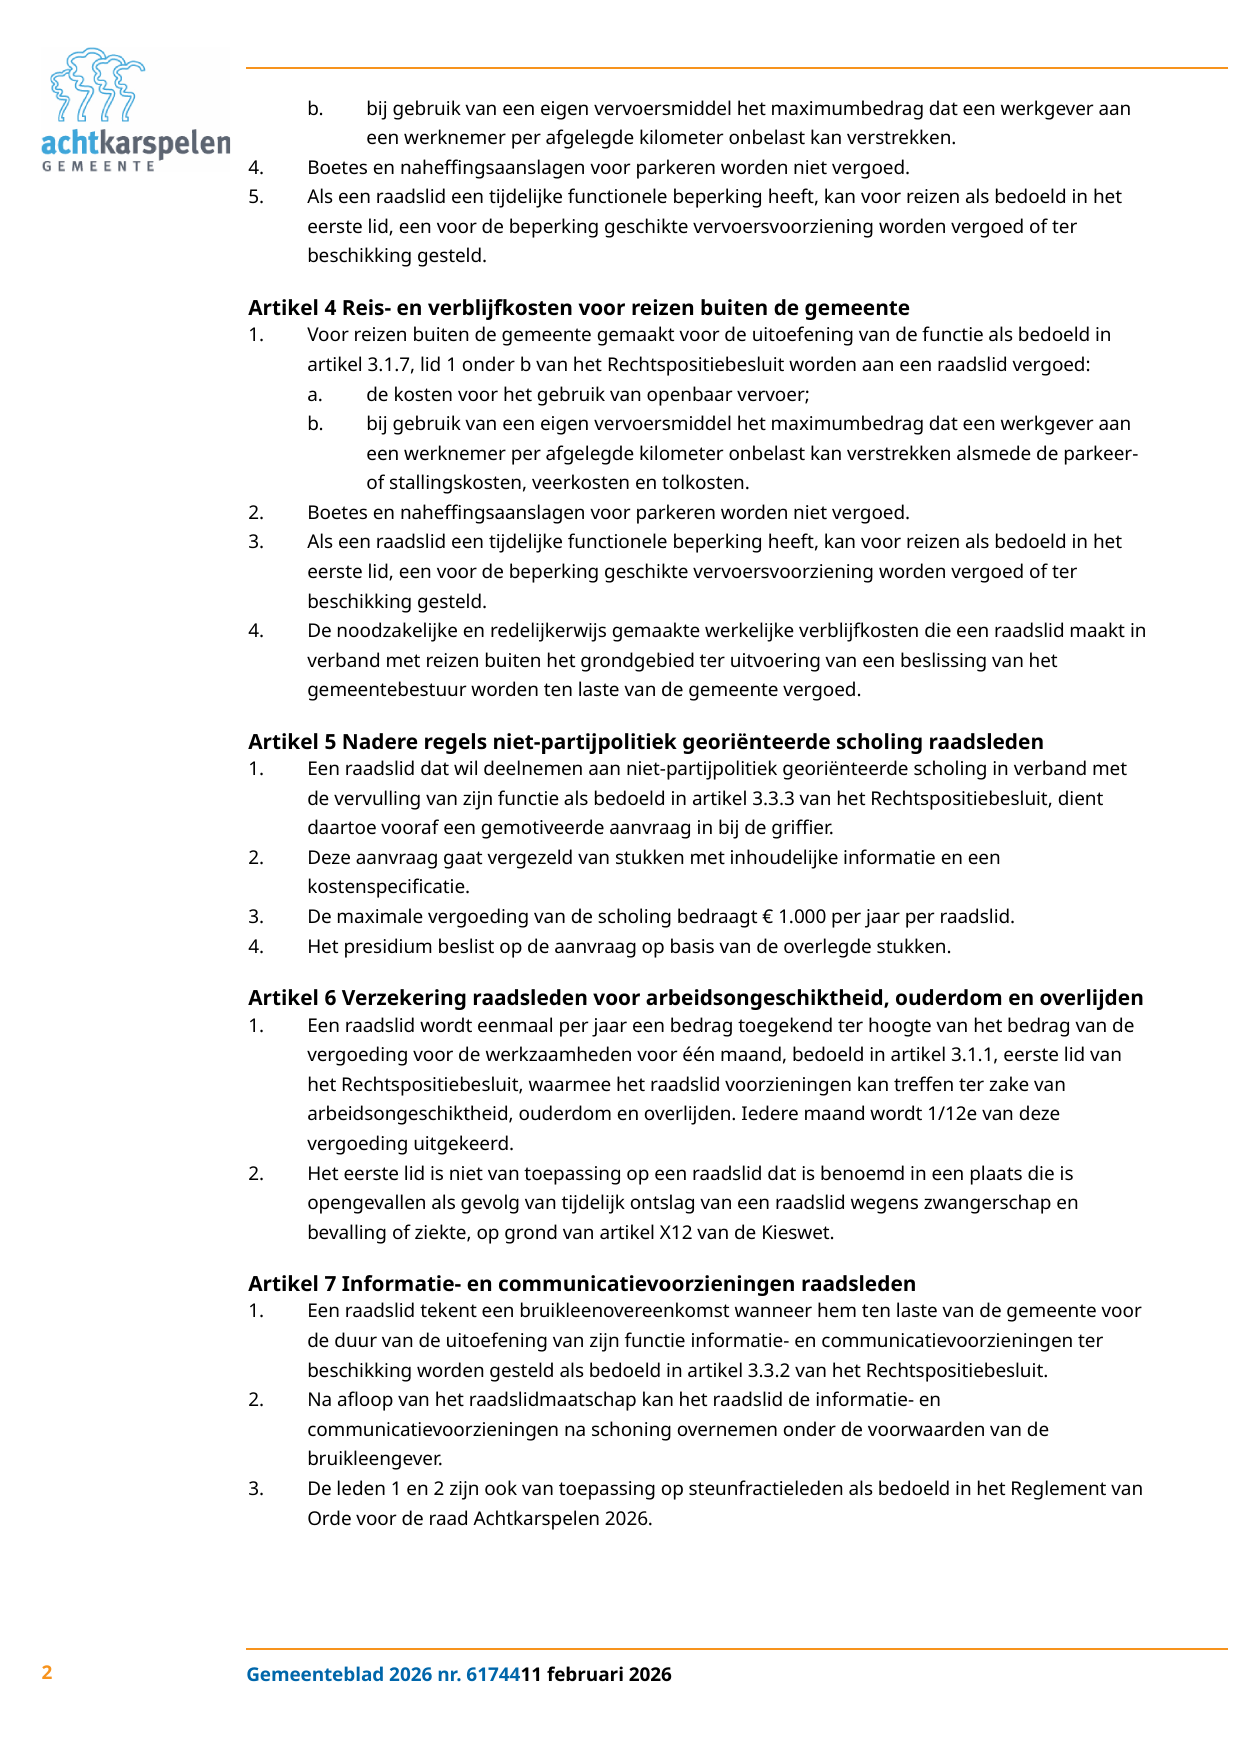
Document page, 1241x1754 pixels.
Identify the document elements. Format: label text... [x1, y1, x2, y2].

list Als een raadslid een tijdelijke functionele beperking heeft, kan voor reizen als bedoeld in het eerste lid, een voor de beperking geschikte vervoersvoorziening worden vergoed of ter beschikking gesteld. [248, 529, 1152, 613]
list Boetes en naheffingsaanslagen voor parkeren worden niet vergoed. [248, 154, 1152, 180]
list Het presidium beslist op de aanvraag op basis van de overlegde stukken. [248, 933, 1152, 959]
text Artikel 5 Nadere regels niet-partijpolitiek georiënteerde scholing raadsleden [248, 727, 1152, 755]
list Deze aanvraag gaat vergezeld van stukken met inhoudelijke informatie en een kostenspecificatie. [248, 844, 1152, 899]
list Een raadslid dat wil deelnemen aan niet-partijpolitiek georiënteerde scholing in verband met de vervulling van zijn functie als bedoeld in artikel 3.3.3 van het Rechtspositiebesluit, dient daartoe vooraf een gemotiveerde aanvraag in bij de griffier. [248, 755, 1152, 840]
list Het eerste lid is niet van toepassing op een raadslid dat is benoemd in een plaats die is opengevallen als gevolg van tijdelijk ontslag van een raadslid wegens zwangerschap en bevalling of ziekte, op grond van artikel X12 van de Kieswet. [248, 1160, 1152, 1244]
text Artikel 6 Verzekering raadsleden voor arbeidsongeschiktheid, ouderdom en overlijden [248, 983, 1152, 1012]
list Boetes en naheffingsaanslagen voor parkeren worden niet vergoed. [248, 499, 1152, 525]
list de kosten voor het gebruik van openbaar vervoer; [307, 381, 1152, 406]
list bij gebruik van een eigen vervoersmiddel het maximumbedrag dat een werkgever aan een werknemer per afgelegde kilometer onbelast kan verstrekken. [307, 95, 1152, 150]
picture [41, 47, 231, 172]
list Een raadslid tekent een bruikleenovereenkomst wanneer hem ten laste van de gemeente voor de duur van de uitoefening van zijn functie informatie- en communicatievoorzieningen ter beschikking worden gesteld als bedoeld in artikel 3.3.2 van het Rechtspositiebesluit. [248, 1298, 1152, 1383]
list De maximale vergoeding van de scholing bedraagt € 1.000 per jaar per raadslid. [248, 903, 1152, 929]
text Artikel 4 Reis- en verblijfkosten voor reizen buiten de gemeente [248, 293, 1152, 322]
list De leden 1 en 2 zijn ook van toepassing op steunfractieleden als bedoeld in het Reglement van Orde voor de raad Achtkarspelen 2026. [248, 1475, 1152, 1531]
list bij gebruik van een eigen vervoersmiddel het maximumbedrag dat een werkgever aan een werknemer per afgelegde kilometer onbelast kan verstrekken alsmede de parkeer- of stallingskosten, veerkosten en tolkosten. [307, 410, 1152, 495]
list Als een raadslid een tijdelijke functionele beperking heeft, kan voor reizen als bedoeld in het eerste lid, een voor de beperking geschikte vervoersvoorziening worden vergoed of ter beschikking gesteld. [248, 183, 1152, 268]
list Voor reizen buiten de gemeente gemaakt voor de uitoefening van de functie als bedoeld in artikel 3.1.7, lid 1 onder b van het Rechtspositiebesluit worden aan een raadslid vergoed: [248, 322, 1152, 377]
list Na afloop van het raadslidmaatschap kan het raadslid de informatie- en communicatievoorzieningen na schoning overnemen onder de voorwaarden van de bruikleengever. [248, 1386, 1152, 1471]
list De noodzakelijke en redelijkerwijs gemaakte werkelijke verblijfkosten die een raadslid maakt in verband met reizen buiten het grondgebied ter uitvoering van een beslissing van het gemeentebestuur worden ten laste van de gemeente vergoed. [248, 617, 1152, 702]
text Artikel 7 Informatie- en communicatievoorzieningen raadsleden [248, 1269, 1152, 1298]
list Een raadslid wordt eenmaal per jaar een bedrag toegekend ter hoogte van het bedrag van de vergoeding voor de werkzaamheden voor één maand, bedoeld in artikel 3.1.1, eerste lid van het Rechtspositiebesluit, waarmee het raadslid voorzieningen kan treffen ter zake van arbeidsongeschiktheid, ouderdom en overlijden. Iedere maand wordt 1/12e van deze vergoeding uitgekeerd. [248, 1012, 1152, 1156]
